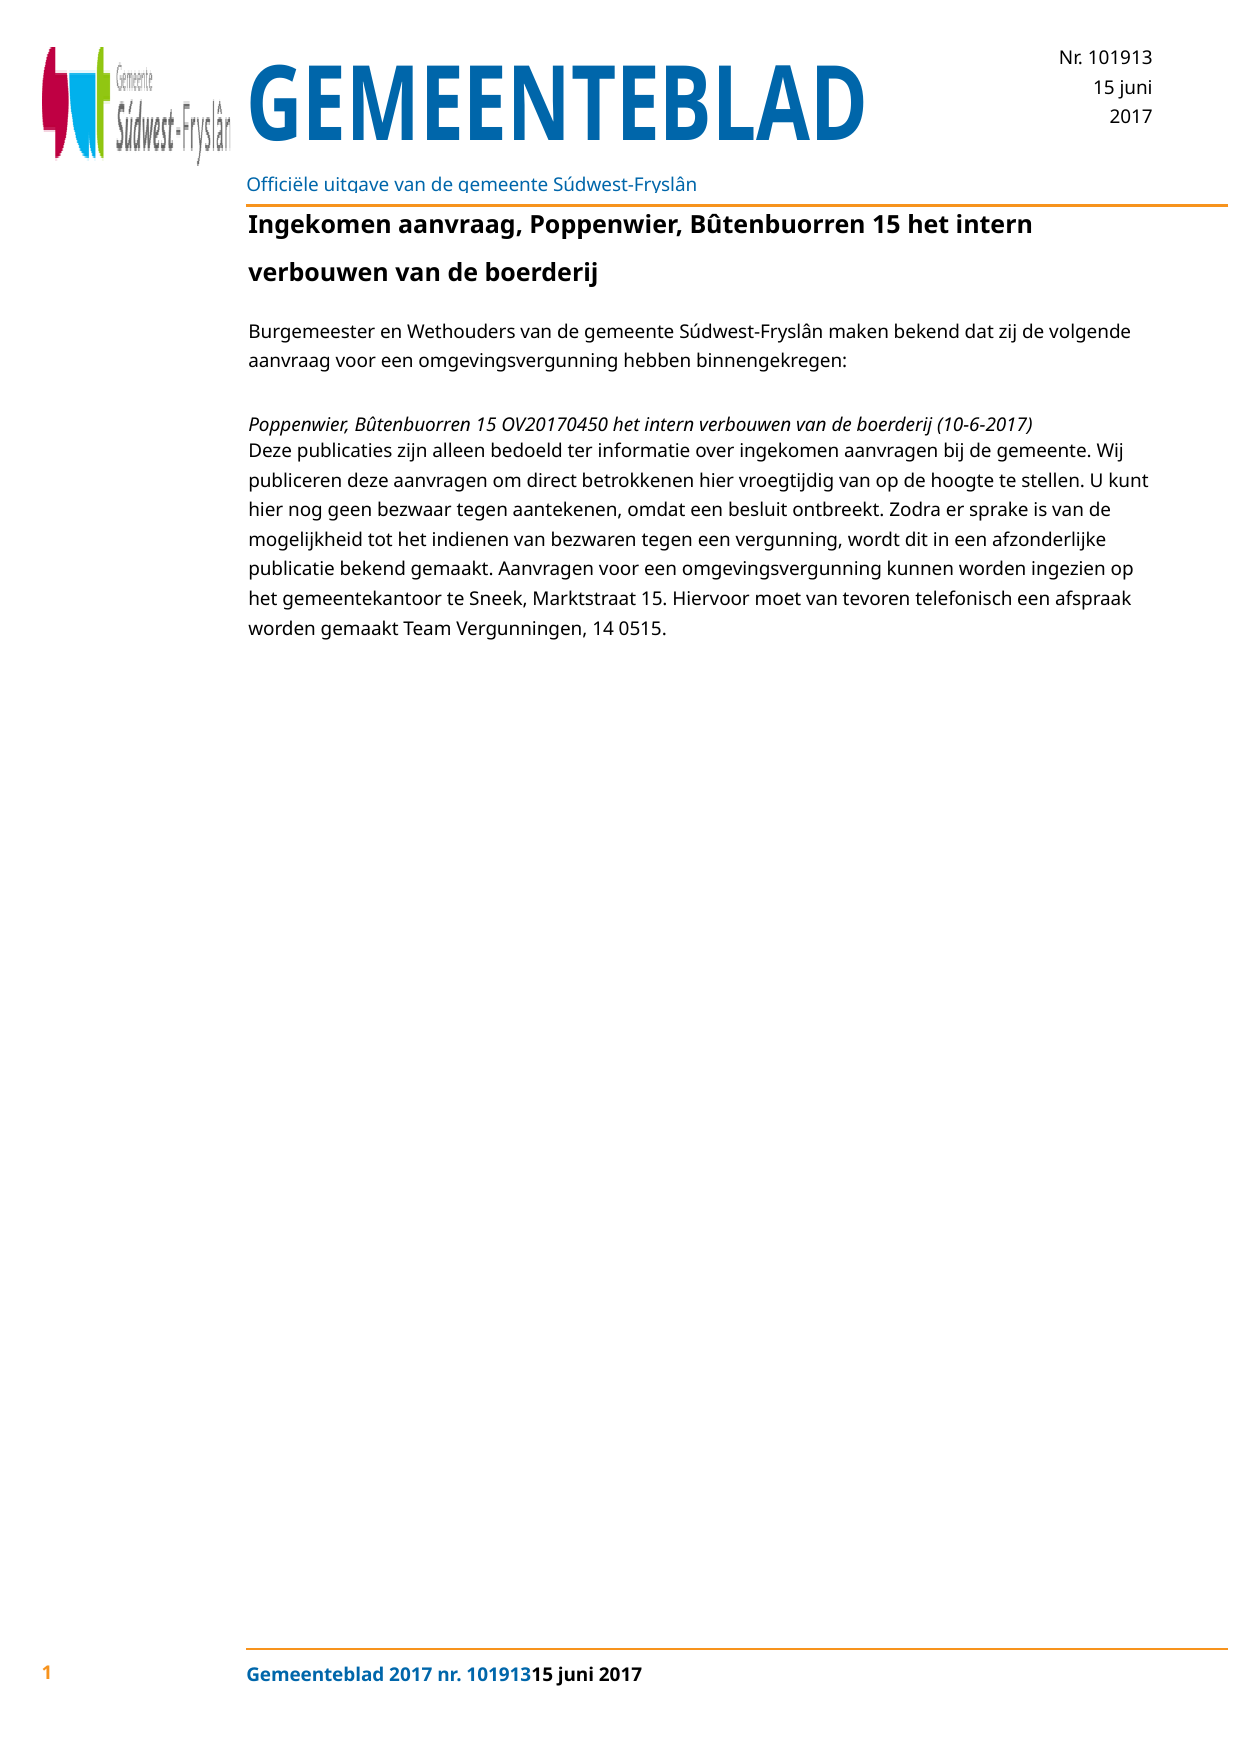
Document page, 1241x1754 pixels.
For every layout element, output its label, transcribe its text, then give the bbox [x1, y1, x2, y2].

text Ingekomen aanvraag, Poppenwier, Bûtenbuorren 15 het intern verbouwen van de boerderij [248, 207, 1152, 288]
picture [41, 47, 231, 172]
text Poppenwier, Bûtenbuorren 15 OV20170450 het intern verbouwen van de boerderij (10-6-2017) [248, 411, 1152, 437]
text Burgemeester en Wethouders van de gemeente Súdwest-Fryslân maken bekend dat zij de volgende aanvraag voor een omgevingsvergunning hebben binnengekregen: [248, 318, 1152, 373]
text Deze publicaties zijn alleen bedoeld ter informatie over ingekomen aanvragen bij de gemeente. Wij publiceren deze aanvragen om direct betrokkenen hier vroegtijdig van op de hoogte te stellen. U kunt hier nog geen bezwaar tegen aantekenen, omdat een besluit ontbreekt. Zodra er sprake is van de mogelijkheid tot het indienen van bezwaren tegen een vergunning, wordt dit in een afzonderlijke publicatie bekend gemaakt. Aanvragen voor een omgevingsvergunning kunnen worden ingezien op het gemeentekantoor te Sneek, Marktstraat 15. Hiervoor moet van tevoren telefonisch een afspraak worden gemaakt Team Vergunningen, 14 0515. [248, 437, 1152, 640]
